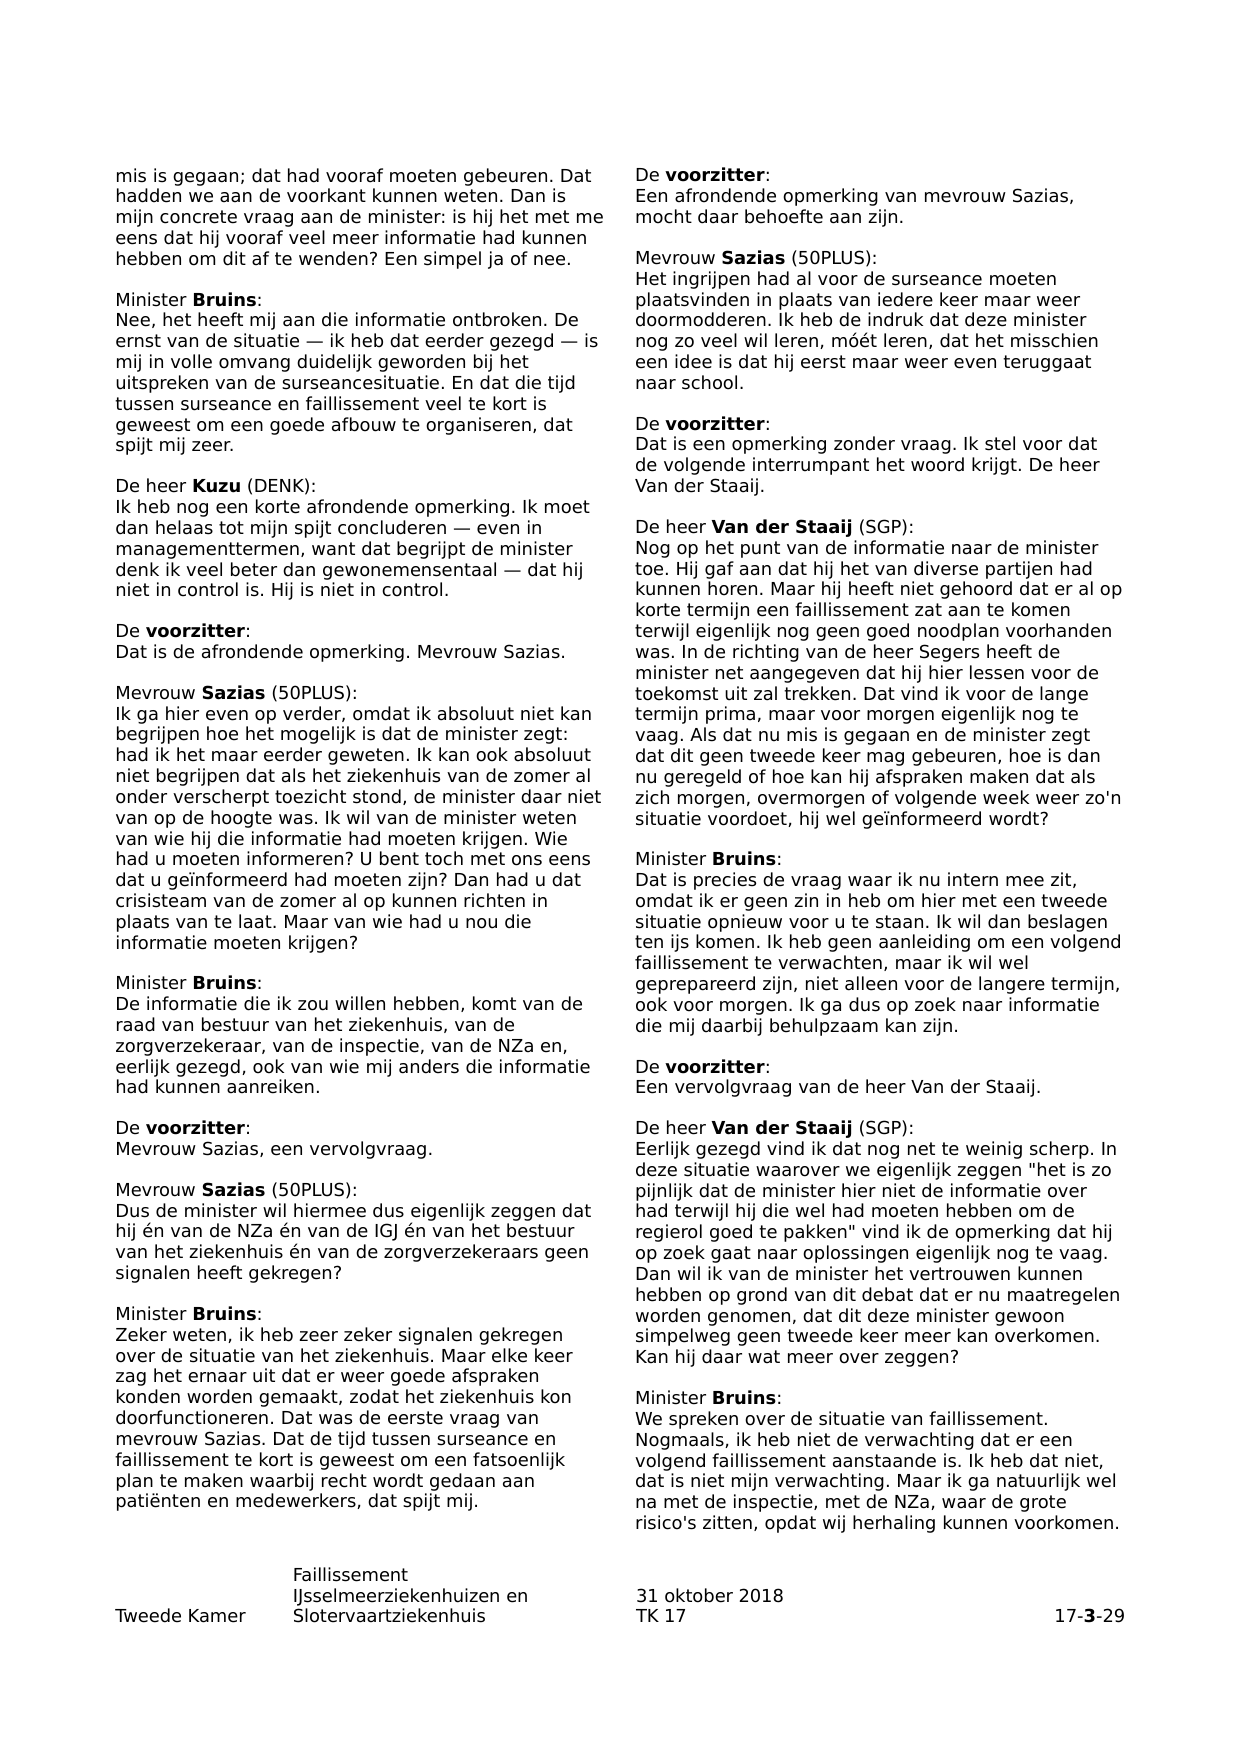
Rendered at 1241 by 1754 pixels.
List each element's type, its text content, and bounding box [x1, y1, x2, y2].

text Dus de minister wil hiermee dus eigenlijk zeggen dat hij én van de NZa én van de IGJ én van het bestuur van het ziekenhuis én van de zorgverzekeraars geen signalen heeft gekregen? [115, 1200, 605, 1284]
text Eerlijk gezegd vind ik dat nog net te weinig scherp. In deze situatie waarover we eigenlijk zeggen "het is zo pijnlijk dat de minister hier niet de informatie over had terwijl hij die wel had moeten hebben om de regierol goed te pakken" vind ik de opmerking dat hij op zoek gaat naar oplossingen eigenlijk nog te vaag. Dan wil ik van de minister het vertrouwen kunnen hebben op grond van dit debat dat er nu maatregelen worden genomen, dat dit deze minister gewoon simpelweg geen tweede keer meer kan overkomen. Kan hij daar wat meer over zeggen? [635, 1139, 1125, 1368]
text De heer Van der Staaij (SGP): [635, 517, 1125, 537]
text De voorzitter: [115, 621, 605, 642]
text Minister Bruins: [115, 289, 605, 310]
text Minister Bruins: [115, 1304, 605, 1324]
text De heer Van der Staaij (SGP): [635, 1118, 1125, 1139]
text De informatie die ik zou willen hebben, komt van de raad van bestuur van het ziekenhuis, van de zorgverzekeraar, van de inspectie, van de NZa en, eerlijk gezegd, ook van wie mij anders die informatie had kunnen aanreiken. [115, 994, 605, 1098]
text De heer Kuzu (DENK): [115, 476, 605, 497]
text Dat is precies de vraag waar ik nu intern mee zit, omdat ik er geen zin in heb om hier met een tweede situatie opnieuw voor u te staan. Ik wil dan beslagen ten ijs komen. Ik heb geen aanleiding om een volgend faillissement te verwachten, maar ik wil wel geprepareerd zijn, niet alleen voor de langere termijn, ook voor morgen. Ik ga dus op zoek naar informatie die mij daarbij behulpzaam kan zijn. [635, 870, 1125, 1036]
text Nee, het heeft mij aan die informatie ontbroken. De ernst van de situatie — ik heb dat eerder gezegd — is mij in volle omvang duidelijk geworden bij het uitspreken van de surseancesituatie. En dat die tijd tussen surseance en faillissement veel te kort is geweest om een goede afbouw te organiseren, dat spijt mij zeer. [115, 310, 605, 456]
text Een vervolgvraag van de heer Van der Staaij. [635, 1077, 1125, 1098]
text We spreken over de situatie van faillissement. Nogmaals, ik heb niet de verwachting dat er een volgend faillissement aanstaande is. Ik heb dat niet, dat is niet mijn verwachting. Maar ik ga natuurlijk wel na met de inspectie, met de NZa, waar de grote risico's zitten, opdat wij herhaling kunnen voorkomen. [635, 1409, 1125, 1534]
text Een afrondende opmerking van mevrouw Sazias, mocht daar behoefte aan zijn. [635, 186, 1125, 228]
text Nog op het punt van de informatie naar de minister toe. Hij gaf aan dat hij het van diverse partijen had kunnen horen. Maar hij heeft niet gehoord dat er al op korte termijn een faillissement zat aan te komen terwijl eigenlijk nog geen goed noodplan voorhanden was. In de richting van de heer Segers heeft de minister net aangegeven dat hij hier lessen voor de toekomst uit zal trekken. Dat vind ik voor de lange termijn prima, maar voor morgen eigenlijk nog te vaag. Als dat nu mis is gegaan en de minister zegt dat dit geen tweede keer mag gebeuren, hoe is dan nu geregeld of hoe kan hij afspraken maken dat als zich morgen, overmorgen of volgende week weer zo'n situatie voordoet, hij wel geïnformeerd wordt? [635, 537, 1125, 829]
text mis is gegaan; dat had vooraf moeten gebeuren. Dat hadden we aan de voorkant kunnen weten. Dan is mijn concrete vraag aan de minister: is hij het met me eens dat hij vooraf veel meer informatie had kunnen hebben om dit af te wenden? Een simpel ja of nee. [115, 165, 605, 269]
text Het ingrijpen had al voor de surseance moeten plaatsvinden in plaats van iedere keer maar weer doormodderen. Ik heb de indruk dat deze minister nog zo veel wil leren, móét leren, dat het misschien een idee is dat hij eerst maar weer even teruggaat naar school. [635, 268, 1125, 393]
text Ik ga hier even op verder, omdat ik absoluut niet kan begrijpen hoe het mogelijk is dat de minister zegt: had ik het maar eerder geweten. Ik kan ook absoluut niet begrijpen dat als het ziekenhuis van de zomer al onder verscherpt toezicht stond, de minister daar niet van op de hoogte was. Ik wil van de minister weten van wie hij die informatie had moeten krijgen. Wie had u moeten informeren? U bent toch met ons eens dat u geïnformeerd had moeten zijn? Dan had u dat crisisteam van de zomer al op kunnen richten in plaats van te laat. Maar van wie had u nou die informatie moeten krijgen? [115, 703, 605, 953]
text Minister Bruins: [115, 973, 605, 994]
text De voorzitter: [635, 413, 1125, 434]
text Mevrouw Sazias (50PLUS): [635, 248, 1125, 268]
text Minister Bruins: [635, 1388, 1125, 1409]
text Dat is de afrondende opmerking. Mevrouw Sazias. [115, 642, 605, 662]
text Mevrouw Sazias (50PLUS): [115, 682, 605, 703]
text Zeker weten, ik heb zeer zeker signalen gekregen over de situatie van het ziekenhuis. Maar elke keer zag het ernaar uit dat er weer goede afspraken konden worden gemaakt, zodat het ziekenhuis kon doorfunctioneren. Dat was de eerste vraag van mevrouw Sazias. Dat de tijd tussen surseance en faillissement te kort is geweest om een fatsoenlijk plan te maken waarbij recht wordt gedaan aan patiënten en medewerkers, dat spijt mij. [115, 1324, 605, 1512]
text De voorzitter: [635, 1056, 1125, 1077]
text Mevrouw Sazias, een vervolgvraag. [115, 1139, 605, 1160]
text Mevrouw Sazias (50PLUS): [115, 1180, 605, 1200]
text Ik heb nog een korte afrondende opmerking. Ik moet dan helaas tot mijn spijt concluderen — even in managementtermen, want dat begrijpt de minister denk ik veel beter dan gewonemensentaal — dat hij niet in control is. Hij is niet in control. [115, 497, 605, 601]
text Dat is een opmerking zonder vraag. Ik stel voor dat de volgende interrumpant het woord krijgt. De heer Van der Staaij. [635, 434, 1125, 497]
text Minister Bruins: [635, 849, 1125, 870]
text De voorzitter: [635, 165, 1125, 186]
text De voorzitter: [115, 1118, 605, 1139]
